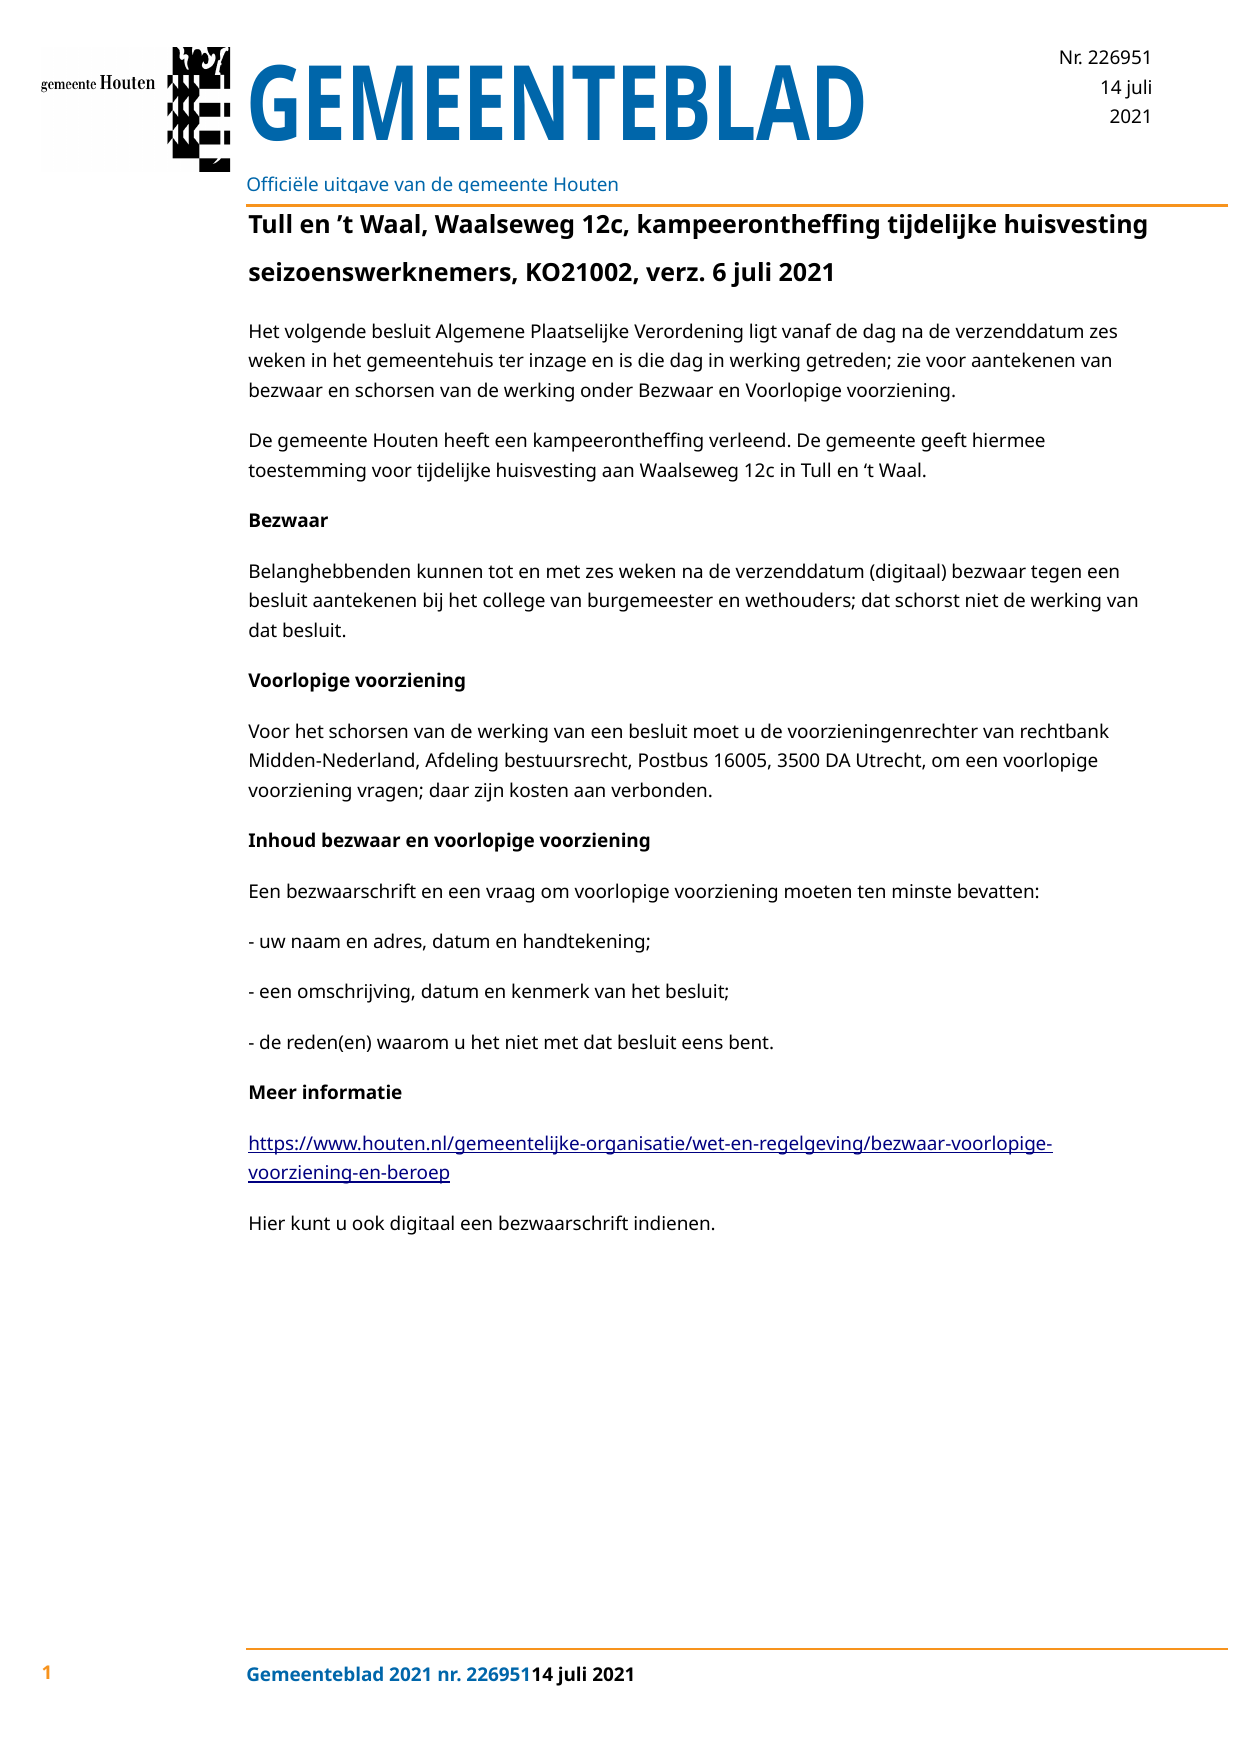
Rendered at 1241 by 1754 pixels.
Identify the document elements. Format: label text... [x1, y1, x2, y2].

text Meer informatie [248, 1079, 1152, 1105]
text - uw naam en adres, datum en handtekening; [248, 928, 1152, 954]
text De gemeente Houten heeft een kampeerontheffing verleend. De gemeente geeft hiermee toestemming voor tijdelijke huisvesting aan Waalseweg 12c in Tull en ‘t Waal. [248, 427, 1152, 483]
text Tull en ’t Waal, Waalseweg 12c, kampeerontheffing tijdelijke huisvesting seizoenswerknemers, KO21002, verz. 6 juli 2021 [248, 207, 1152, 288]
text Hier kunt u ook digitaal een bezwaarschrift indienen. [248, 1210, 1152, 1236]
text Voorlopige voorziening [248, 667, 1152, 693]
text - de reden(en) waarom u het niet met dat besluit eens bent. [248, 1029, 1152, 1055]
text Het volgende besluit Algemene Plaatselijke Verordening ligt vanaf de dag na de verzenddatum zes weken in het gemeentehuis ter inzage en is die dag in werking getreden; zie voor aantekenen van bezwaar en schorsen van de werking onder Bezwaar en Voorlopige voorziening. [248, 318, 1152, 403]
picture [41, 47, 231, 172]
text Inhoud bezwaar en voorlopige voorziening [248, 827, 1152, 853]
text Belanghebbenden kunnen tot en met zes weken na de verzenddatum (digitaal) bezwaar tegen een besluit aantekenen bij het college van burgemeester en wethouders; dat schorst niet de werking van dat besluit. [248, 558, 1152, 643]
text Voor het schorsen van de werking van een besluit moet u de voorzieningenrechter van rechtbank Midden-Nederland, Afdeling bestuursrecht, Postbus 16005, 3500 DA Utrecht, om een voorlopige voorziening vragen; daar zijn kosten aan verbonden. [248, 718, 1152, 803]
text https://www.houten.nl/gemeentelijke-organisatie/wet-en-regelgeving/bezwaar-voorlopige-voorziening-en-beroep [248, 1130, 1152, 1185]
text Bezwaar [248, 507, 1152, 533]
text Een bezwaarschrift en een vraag om voorlopige voorziening moeten ten minste bevatten: [248, 878, 1152, 904]
text - een omschrijving, datum en kenmerk van het besluit; [248, 979, 1152, 1004]
